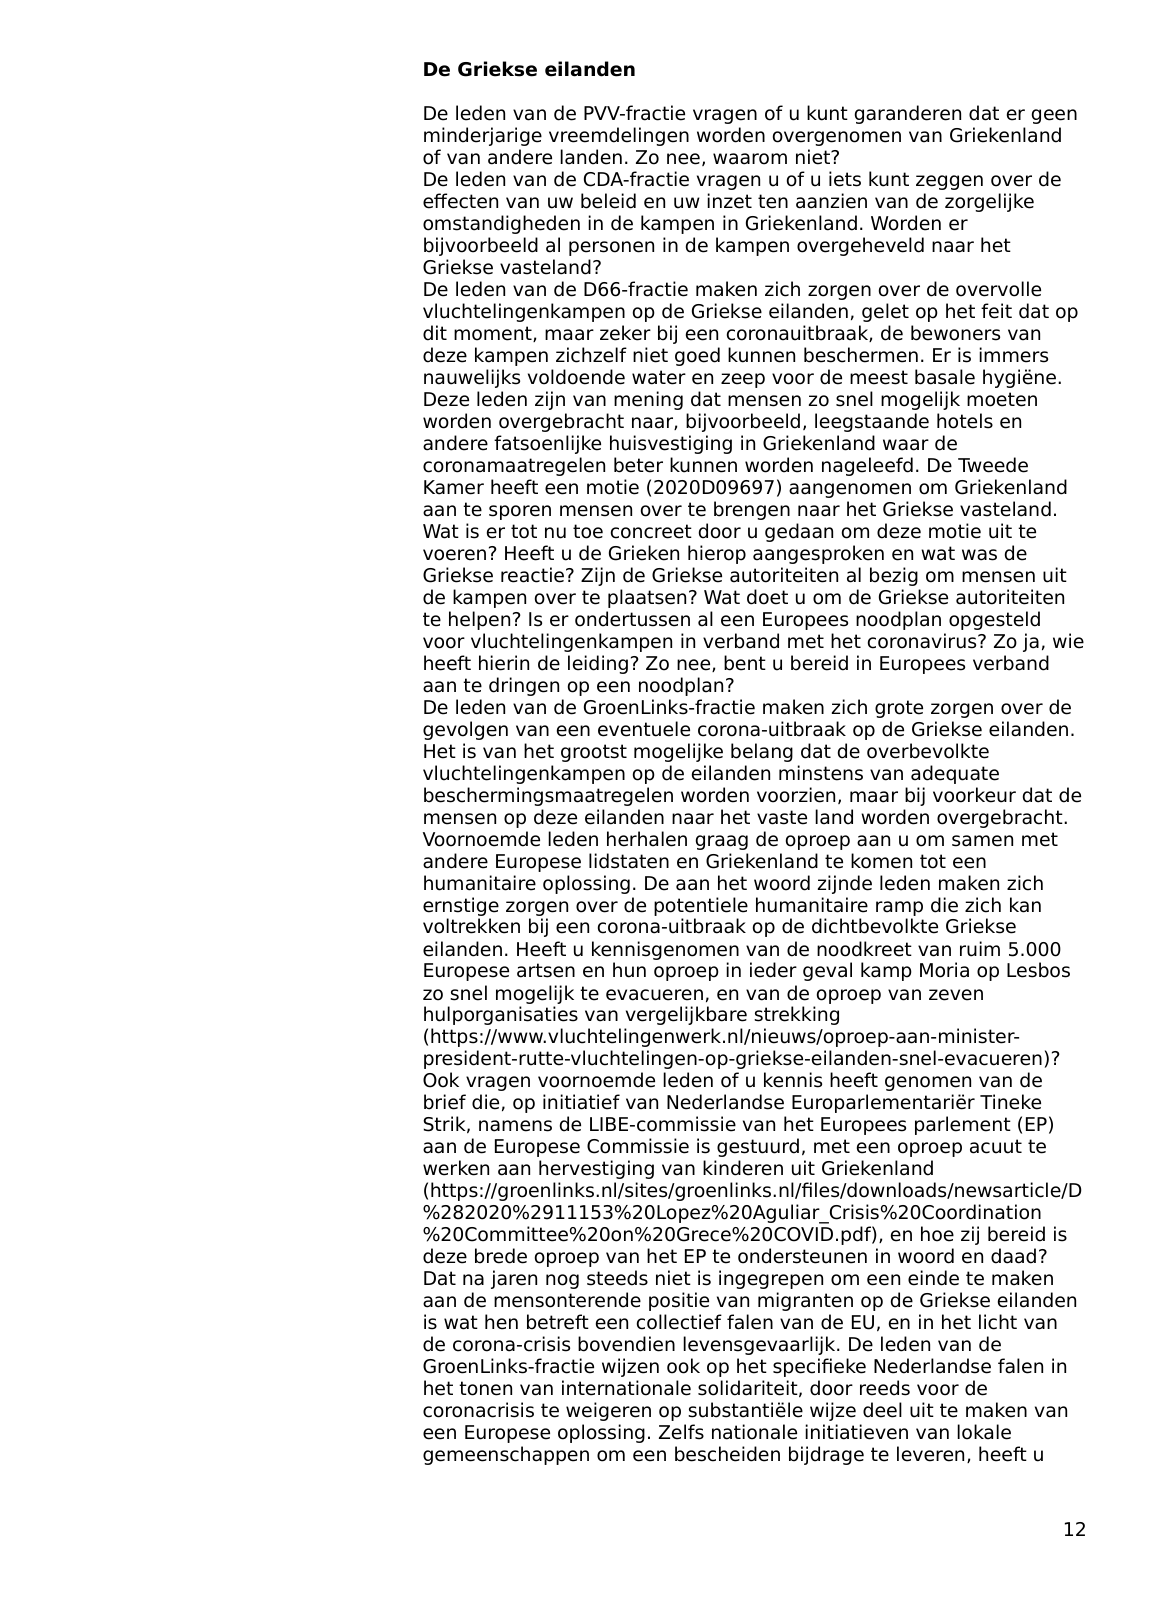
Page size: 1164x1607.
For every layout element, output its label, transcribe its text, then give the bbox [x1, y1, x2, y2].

text De leden van de PVV-fractie vragen of u kunt garanderen dat er geen minderjarige vreemdelingen worden overgenomen van Griekenland of van andere landen. Zo nee, waarom niet? [422, 103, 1087, 169]
text De leden van de CDA-fractie vragen u of u iets kunt zeggen over de effecten van uw beleid en uw inzet ten aanzien van de zorgelijke omstandigheden in de kampen in Griekenland. Worden er bijvoorbeeld al personen in de kampen overgeheveld naar het Griekse vasteland? [422, 169, 1087, 279]
text De leden van de GroenLinks-fractie maken zich grote zorgen over de gevolgen van een eventuele corona-uitbraak op de Griekse eilanden. Het is van het grootst mogelijke belang dat de overbevolkte vluchtelingenkampen op de eilanden minstens van adequate beschermingsmaatregelen worden voorzien, maar bij voorkeur dat de mensen op deze eilanden naar het vaste land worden overgebracht. Voornoemde leden herhalen graag de oproep aan u om samen met andere Europese lidstaten en Griekenland te komen tot een humanitaire oplossing. De aan het woord zijnde leden maken zich ernstige zorgen over de potentiele humanitaire ramp die zich kan voltrekken bij een corona-uitbraak op de dichtbevolkte Griekse eilanden. Heeft u kennisgenomen van de noodkreet van ruim 5.000 Europese artsen en hun oproep in ieder geval kamp Moria op Lesbos zo snel mogelijk te evacueren, en van de oproep van zeven hulporganisaties van vergelijkbare strekking (https://www.vluchtelingenwerk.nl/nieuws/oproep-aan-minister-president-rutte-vluchtelingen-op-griekse-eilanden-snel-evacueren)? Ook vragen voornoemde leden of u kennis heeft genomen van de brief die, op initiatief van Nederlandse Europarlementariër Tineke Strik, namens de LIBE-commissie van het Europees parlement (EP) aan de Europese Commissie is gestuurd, met een oproep acuut te werken aan hervestiging van kinderen uit Griekenland (https://groenlinks.nl/sites/groenlinks.nl/files/downloads/newsarticle/D%282020%2911153%20Lopez%20Aguliar_Crisis%20Coordination%20Committee%20on%20Grece%20COVID.pdf), en hoe zij bereid is deze brede oproep van het EP te ondersteunen in woord en daad? Dat na jaren nog steeds niet is ingegrepen om een einde te maken aan de mensonterende positie van migranten op de Griekse eilanden is wat hen betreft een collectief falen van de EU, en in het licht van de corona-crisis bovendien levensgevaarlijk. De leden van de GroenLinks-fractie wijzen ook op het specifieke Nederlandse falen in het tonen van internationale solidariteit, door reeds voor de coronacrisis te weigeren op substantiële wijze deel uit te maken van een Europese oplossing. Zelfs nationale initiatieven van lokale gemeenschappen om een bescheiden bijdrage te leveren, heeft u [422, 697, 1087, 1466]
subtitle De Griekse eilanden [422, 59, 1087, 81]
text De leden van de D66-fractie maken zich zorgen over de overvolle vluchtelingenkampen op de Griekse eilanden, gelet op het feit dat op dit moment, maar zeker bij een coronauitbraak, de bewoners van deze kampen zichzelf niet goed kunnen beschermen. Er is immers nauwelijks voldoende water en zeep voor de meest basale hygiëne. Deze leden zijn van mening dat mensen zo snel mogelijk moeten worden overgebracht naar, bijvoorbeeld, leegstaande hotels en andere fatsoenlijke huisvestiging in Griekenland waar de coronamaatregelen beter kunnen worden nageleefd. De Tweede Kamer heeft een motie (2020D09697) aangenomen om Griekenland aan te sporen mensen over te brengen naar het Griekse vasteland. Wat is er tot nu toe concreet door u gedaan om deze motie uit te voeren? Heeft u de Grieken hierop aangesproken en wat was de Griekse reactie? Zijn de Griekse autoriteiten al bezig om mensen uit de kampen over te plaatsen? Wat doet u om de Griekse autoriteiten te helpen? Is er ondertussen al een Europees noodplan opgesteld voor vluchtelingenkampen in verband met het coronavirus? Zo ja, wie heeft hierin de leiding? Zo nee, bent u bereid in Europees verband aan te dringen op een noodplan? [422, 279, 1087, 697]
